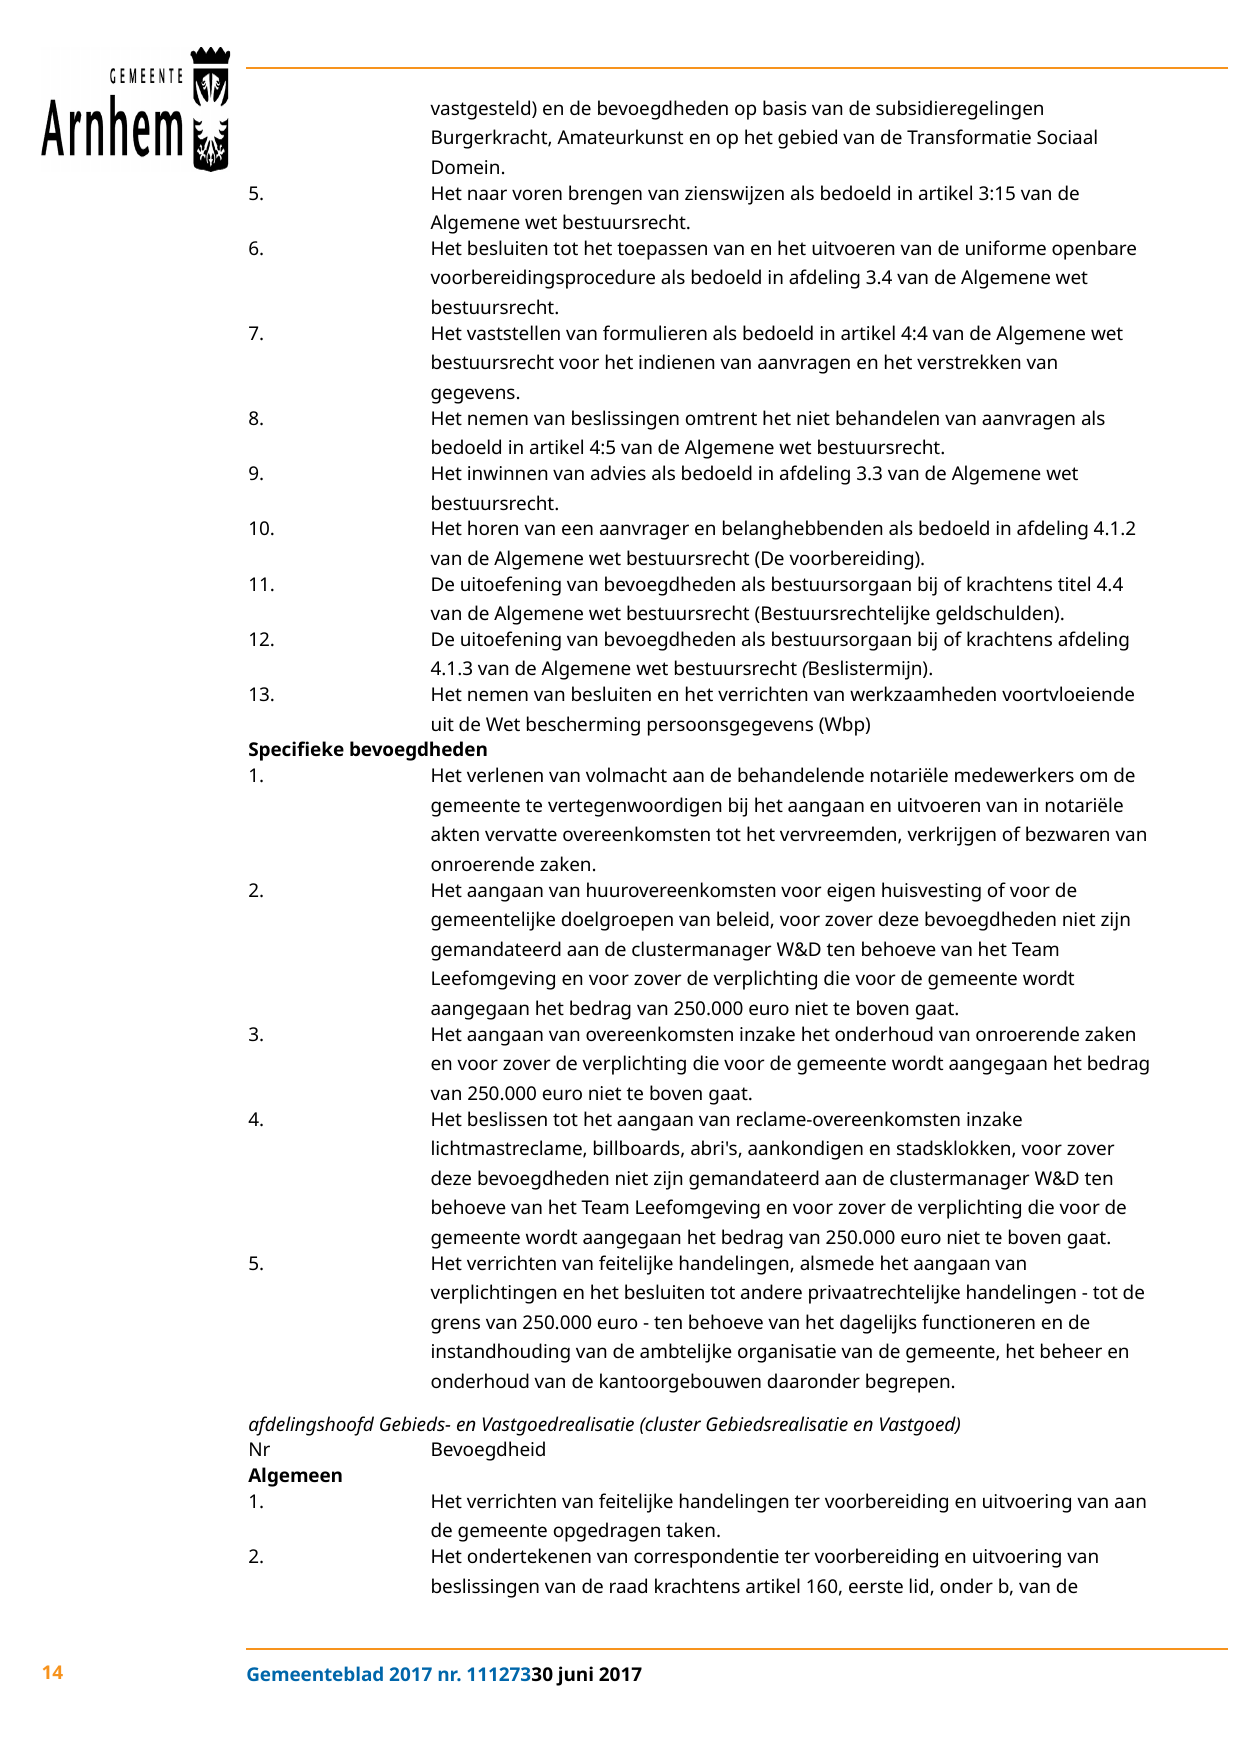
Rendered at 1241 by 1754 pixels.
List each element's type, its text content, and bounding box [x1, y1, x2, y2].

table_cell Het verlenen van volmacht aan de behandelende notariële medewerkers om de gemeente te vertegenwoordigen bij het aangaan en uitvoeren van in notariële akten vervatte overeenkomsten tot het vervreemden, verkrijgen of bezwaren van onroerende zaken. [430, 763, 1152, 877]
table_cell Het verrichten van feitelijke handelingen ter voorbereiding en uitvoering van aan de gemeente opgedragen taken. [430, 1488, 1152, 1543]
table_cell 10. [248, 515, 430, 571]
table_cell De uitoefening van bevoegdheden als bestuursorgaan bij of krachtens titel 4.4 van de Algemene wet bestuursrecht (Bestuursrechtelijke geldschulden). [430, 571, 1152, 626]
picture [41, 47, 231, 172]
table_cell Het naar voren brengen van zienswijzen als bedoeld in artikel 3:15 van de Algemene wet bestuursrecht. [430, 180, 1152, 235]
table_cell Het aangaan van overeenkomsten inzake het onderhoud van onroerende zaken en voor zover de verplichting die voor de gemeente wordt aangegaan het bedrag van 250.000 euro niet te boven gaat. [430, 1021, 1152, 1106]
table_cell 11. [248, 571, 430, 626]
table_cell Het nemen van besluiten en het verrichten van werkzaamheden voortvloeiende uit de Wet bescherming persoonsgegevens (Wbp) [430, 681, 1152, 737]
table_cell 2. [248, 877, 430, 1021]
table_cell 8. [248, 405, 430, 460]
table_cell [248, 95, 430, 180]
table_cell 1. [248, 1488, 430, 1543]
table_cell 2. [248, 1543, 430, 1599]
table_header Bevoegdheid [430, 1437, 1152, 1462]
table_cell Het inwinnen van advies als bedoeld in afdeling 3.3 van de Algemene wet bestuursrecht. [430, 460, 1152, 515]
table_cell 9. [248, 460, 430, 515]
table_header Nr [248, 1437, 430, 1462]
table_cell 5. [248, 1250, 430, 1394]
table_cell Het verrichten van feitelijke handelingen, alsmede het aangaan van verplichtingen en het besluiten tot andere privaatrechtelijke handelingen - tot de grens van 250.000 euro - ten behoeve van het dagelijks functioneren en de instandhouding van de ambtelijke organisatie van de gemeente, het beheer en onderhoud van de kantoorgebouwen daaronder begrepen. [430, 1250, 1152, 1394]
table_cell 6. [248, 235, 430, 320]
table_cell Het horen van een aanvrager en belanghebbenden als bedoeld in afdeling 4.1.2 van de Algemene wet bestuursrecht (De voorbereiding). [430, 515, 1152, 571]
table_cell 4. [248, 1106, 430, 1250]
table_cell Het beslissen tot het aangaan van reclame-overeenkomsten inzake lichtmastreclame, billboards, abri's, aankondigen en stadsklokken, voor zover deze bevoegdheden niet zijn gemandateerd aan de clustermanager W&D ten behoeve van het Team Leefomgeving en voor zover de verplichting die voor de gemeente wordt aangegaan het bedrag van 250.000 euro niet te boven gaat. [430, 1106, 1152, 1250]
table_cell Het aangaan van huurovereenkomsten voor eigen huisvesting of voor de gemeentelijke doelgroepen van beleid, voor zover deze bevoegdheden niet zijn gemandateerd aan de clustermanager W&D ten behoeve van het Team Leefomgeving en voor zover de verplichting die voor de gemeente wordt aangegaan het bedrag van 250.000 euro niet te boven gaat. [430, 877, 1152, 1021]
table_cell Het nemen van beslissingen omtrent het niet behandelen van aanvragen als bedoeld in artikel 4:5 van de Algemene wet bestuursrecht. [430, 405, 1152, 460]
table_cell vastgesteld) en de bevoegdheden op basis van de subsidieregelingen Burgerkracht, Amateurkunst en op het gebied van de Transformatie Sociaal Domein. [430, 95, 1152, 180]
table_cell Het vaststellen van formulieren als bedoeld in artikel 4:4 van de Algemene wet bestuursrecht voor het indienen van aanvragen en het verstrekken van gegevens. [430, 320, 1152, 405]
table_cell 5. [248, 180, 430, 235]
table_cell 1. [248, 763, 430, 877]
table_cell 3. [248, 1021, 430, 1106]
table_cell Algemeen [248, 1462, 1152, 1488]
table_cell De uitoefening van bevoegdheden als bestuursorgaan bij of krachtens afdeling 4.1.3 van de Algemene wet bestuursrecht (Beslistermijn). [430, 626, 1152, 681]
table_cell Het besluiten tot het toepassen van en het uitvoeren van de uniforme openbare voorbereidingsprocedure als bedoeld in afdeling 3.4 van de Algemene wet bestuursrecht. [430, 235, 1152, 320]
table_cell 7. [248, 320, 430, 405]
table_cell Specifieke bevoegdheden [248, 737, 1152, 762]
table_cell 13. [248, 681, 430, 737]
table_cell Het ondertekenen van correspondentie ter voorbereiding en uitvoering van beslissingen van de raad krachtens artikel 160, eerste lid, onder b, van de [430, 1543, 1152, 1599]
text afdelingshoofd Gebieds- en Vastgoedrealisatie (cluster Gebiedsrealisatie en Vastgoed) [248, 1411, 1152, 1436]
table_cell 12. [248, 626, 430, 681]
